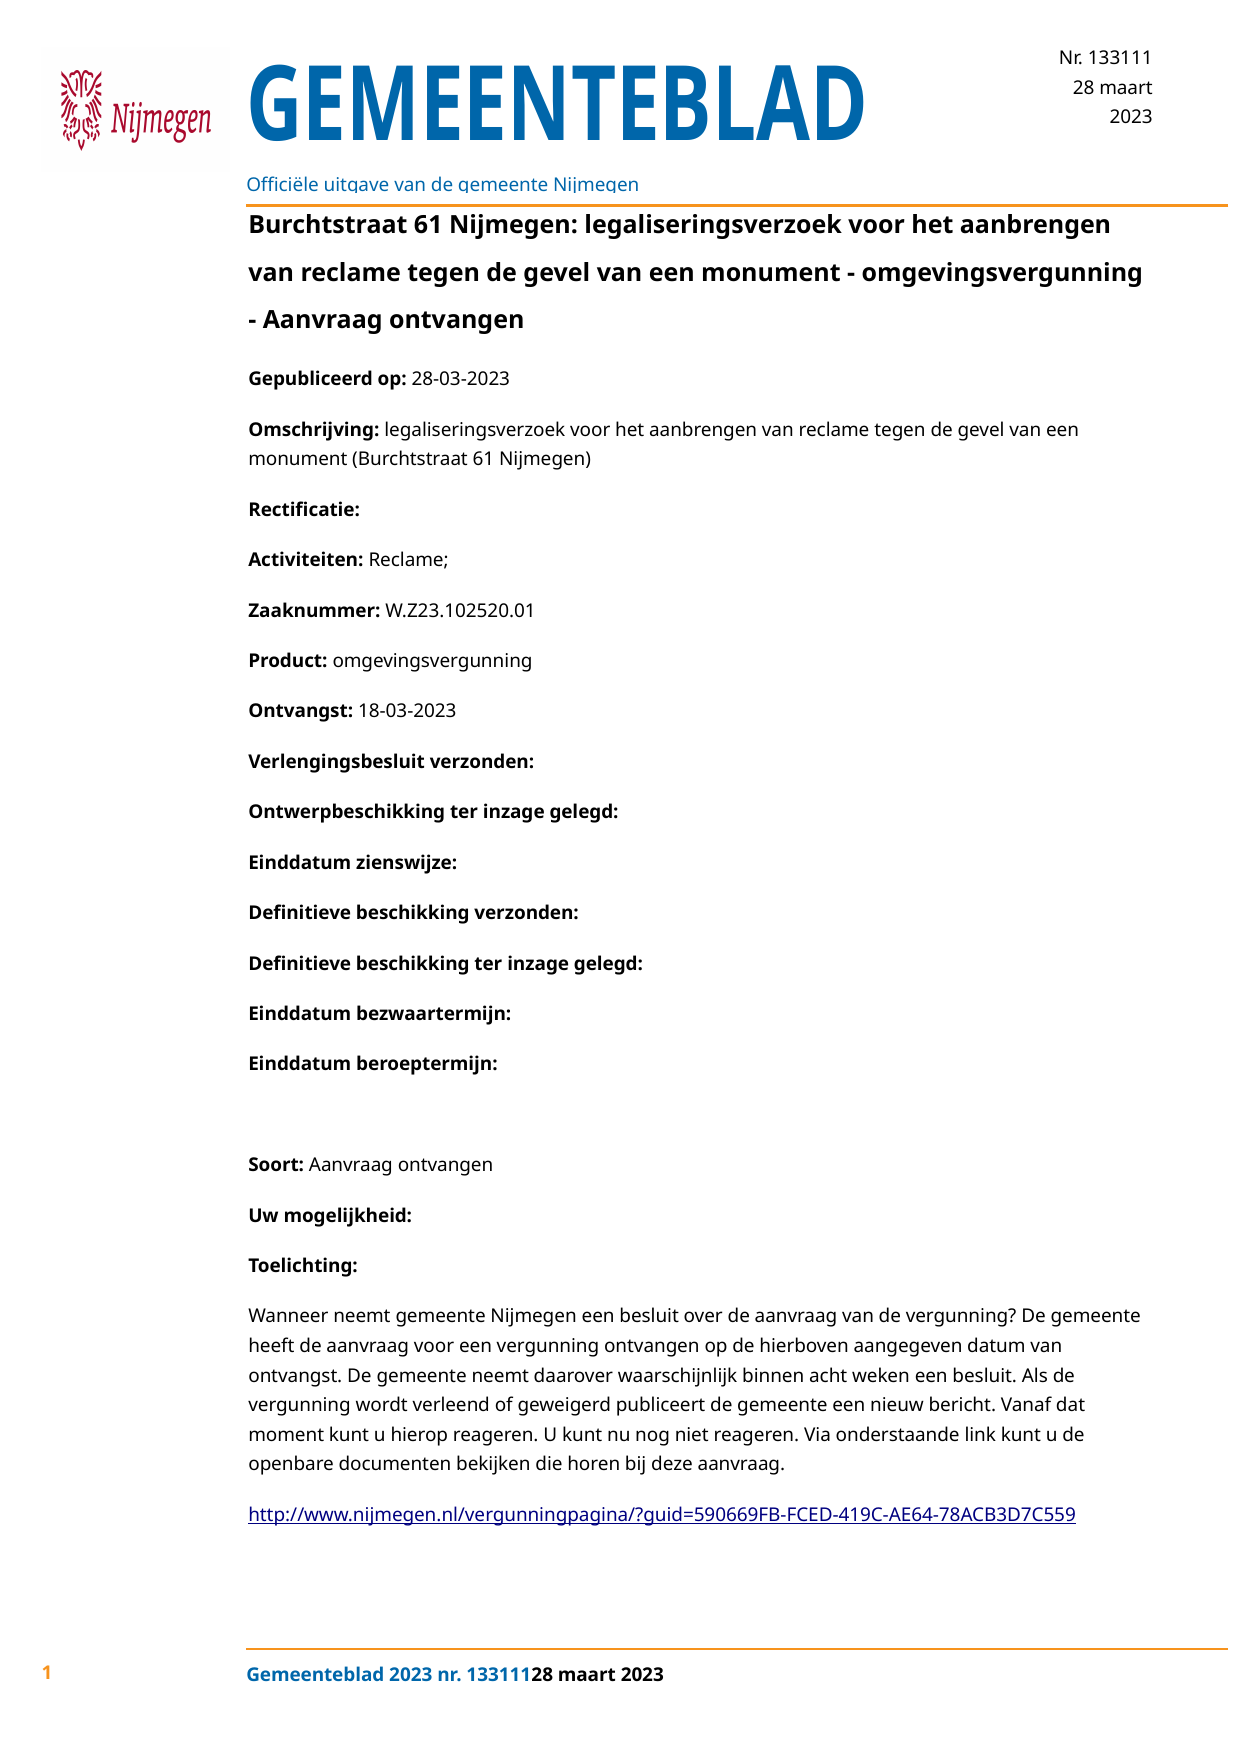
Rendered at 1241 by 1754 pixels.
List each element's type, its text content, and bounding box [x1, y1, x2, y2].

text Zaaknummer: W.Z23.102520.01 [248, 597, 1152, 622]
text Verlengingsbesluit verzonden: [248, 748, 1152, 774]
text Einddatum bezwaartermijn: [248, 1000, 1152, 1026]
picture [41, 47, 231, 172]
text Ontwerpbeschikking ter inzage gelegd: [248, 798, 1152, 824]
text http://www.nijmegen.nl/vergunningpagina/?guid=590669FB-FCED-419C-AE64-78ACB3D7C559 [248, 1501, 1152, 1527]
text Uw mogelijkheid: [248, 1202, 1152, 1227]
text Wanneer neemt gemeente Nijmegen een besluit over de aanvraag van de vergunning? De gemeente heeft de aanvraag voor een vergunning ontvangen op de hierboven aangegeven datum van ontvangst. De gemeente neemt daarover waarschijnlijk binnen acht weken een besluit. Als de vergunning wordt verleend of geweigerd publiceert de gemeente een nieuw bericht. Vanaf dat moment kunt u hierop reageren. U kunt nu nog niet reageren. Via onderstaande link kunt u de openbare documenten bekijken die horen bij deze aanvraag. [248, 1303, 1152, 1476]
text Definitieve beschikking verzonden: [248, 899, 1152, 925]
text Omschrijving: legaliseringsverzoek voor het aanbrengen van reclame tegen de gevel van een monument (Burchtstraat 61 Nijmegen) [248, 416, 1152, 471]
text Burchtstraat 61 Nijmegen: legaliseringsverzoek voor het aanbrengen van reclame tegen de gevel van een monument - omgevingsvergunning - Aanvraag ontvangen [248, 207, 1152, 336]
text Toelichting: [248, 1252, 1152, 1278]
text Product: omgevingsvergunning [248, 647, 1152, 673]
text Soort: Aanvraag ontvangen [248, 1151, 1152, 1177]
text Einddatum zienswijze: [248, 849, 1152, 874]
text Ontvangst: 18-03-2023 [248, 698, 1152, 723]
text Gepubliceerd op: 28-03-2023 [248, 366, 1152, 391]
text Activiteiten: Reclame; [248, 546, 1152, 572]
text Einddatum beroeptermijn: [248, 1051, 1152, 1076]
text Rectificatie: [248, 496, 1152, 522]
text Definitieve beschikking ter inzage gelegd: [248, 950, 1152, 975]
